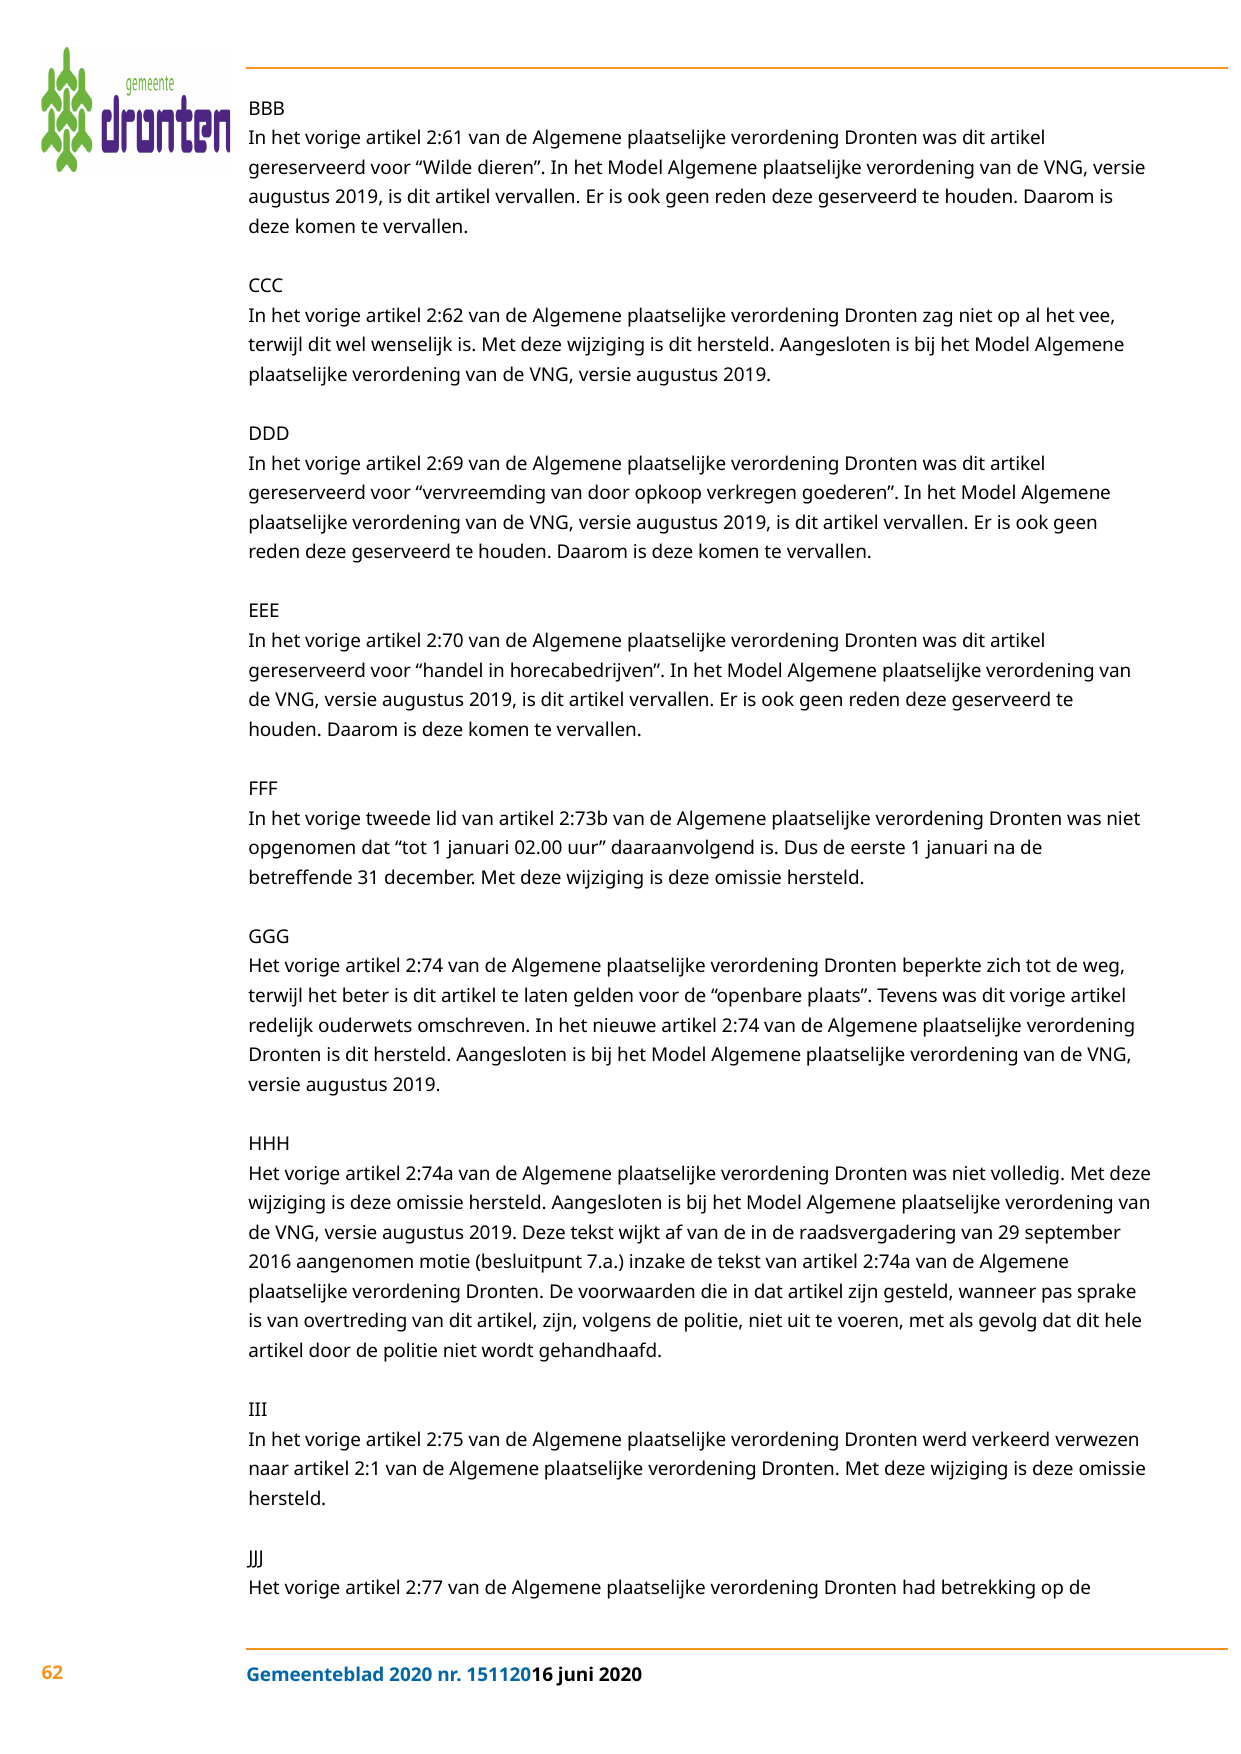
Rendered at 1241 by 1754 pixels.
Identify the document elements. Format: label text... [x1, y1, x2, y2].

text In het vorige artikel 2:70 van de Algemene plaatselijke verordening Dronten was dit artikel gereserveerd voor “handel in horecabedrijven”. In het Model Algemene plaatselijke verordening van de VNG, versie augustus 2019, is dit artikel vervallen. Er is ook geen reden deze geserveerd te houden. Daarom is deze komen te vervallen. [248, 627, 1152, 742]
text GGG [248, 923, 1152, 949]
text In het vorige tweede lid van artikel 2:73b van de Algemene plaatselijke verordening Dronten was niet opgenomen dat “tot 1 januari 02.00 uur” daaraanvolgend is. Dus de eerste 1 januari na de betreffende 31 december. Met deze wijziging is deze omissie hersteld. [248, 805, 1152, 890]
text BBB [248, 95, 1152, 121]
text EEE [248, 598, 1152, 623]
text FFF [248, 775, 1152, 801]
text HHH [248, 1130, 1152, 1156]
text In het vorige artikel 2:69 van de Algemene plaatselijke verordening Dronten was dit artikel gereserveerd voor “vervreemding van door opkoop verkregen goederen”. In het Model Algemene plaatselijke verordening van de VNG, versie augustus 2019, is dit artikel vervallen. Er is ook geen reden deze geserveerd te houden. Daarom is deze komen te vervallen. [248, 450, 1152, 564]
text JJJ [248, 1544, 1152, 1570]
text In het vorige artikel 2:62 van de Algemene plaatselijke verordening Dronten zag niet op al het vee, terwijl dit wel wenselijk is. Met deze wijziging is dit hersteld. Aangesloten is bij het Model Algemene plaatselijke verordening van de VNG, versie augustus 2019. [248, 302, 1152, 387]
text Het vorige artikel 2:77 van de Algemene plaatselijke verordening Dronten had betrekking op de [248, 1574, 1152, 1600]
text In het vorige artikel 2:75 van de Algemene plaatselijke verordening Dronten werd verkeerd verwezen naar artikel 2:1 van de Algemene plaatselijke verordening Dronten. Met deze wijziging is deze omissie hersteld. [248, 1426, 1152, 1511]
picture [41, 47, 231, 172]
text Het vorige artikel 2:74 van de Algemene plaatselijke verordening Dronten beperkte zich tot de weg, terwijl het beter is dit artikel te laten gelden voor de “openbare plaats”. Tevens was dit vorige artikel redelijk ouderwets omschreven. In het nieuwe artikel 2:74 van de Algemene plaatselijke verordening Dronten is dit hersteld. Aangesloten is bij het Model Algemene plaatselijke verordening van de VNG, versie augustus 2019. [248, 953, 1152, 1097]
text III [248, 1396, 1152, 1422]
text DDD [248, 420, 1152, 446]
text CCC [248, 272, 1152, 298]
text In het vorige artikel 2:61 van de Algemene plaatselijke verordening Dronten was dit artikel gereserveerd voor “Wilde dieren”. In het Model Algemene plaatselijke verordening van de VNG, versie augustus 2019, is dit artikel vervallen. Er is ook geen reden deze geserveerd te houden. Daarom is deze komen te vervallen. [248, 124, 1152, 239]
text Het vorige artikel 2:74a van de Algemene plaatselijke verordening Dronten was niet volledig. Met deze wijziging is deze omissie hersteld. Aangesloten is bij het Model Algemene plaatselijke verordening van de VNG, versie augustus 2019. Deze tekst wijkt af van de in de raadsvergadering van 29 september 2016 aangenomen motie (besluitpunt 7.a.) inzake de tekst van artikel 2:74a van de Algemene plaatselijke verordening Dronten. De voorwaarden die in dat artikel zijn gesteld, wanneer pas sprake is van overtreding van dit artikel, zijn, volgens de politie, niet uit te voeren, met als gevolg dat dit hele artikel door de politie niet wordt gehandhaafd. [248, 1160, 1152, 1363]
